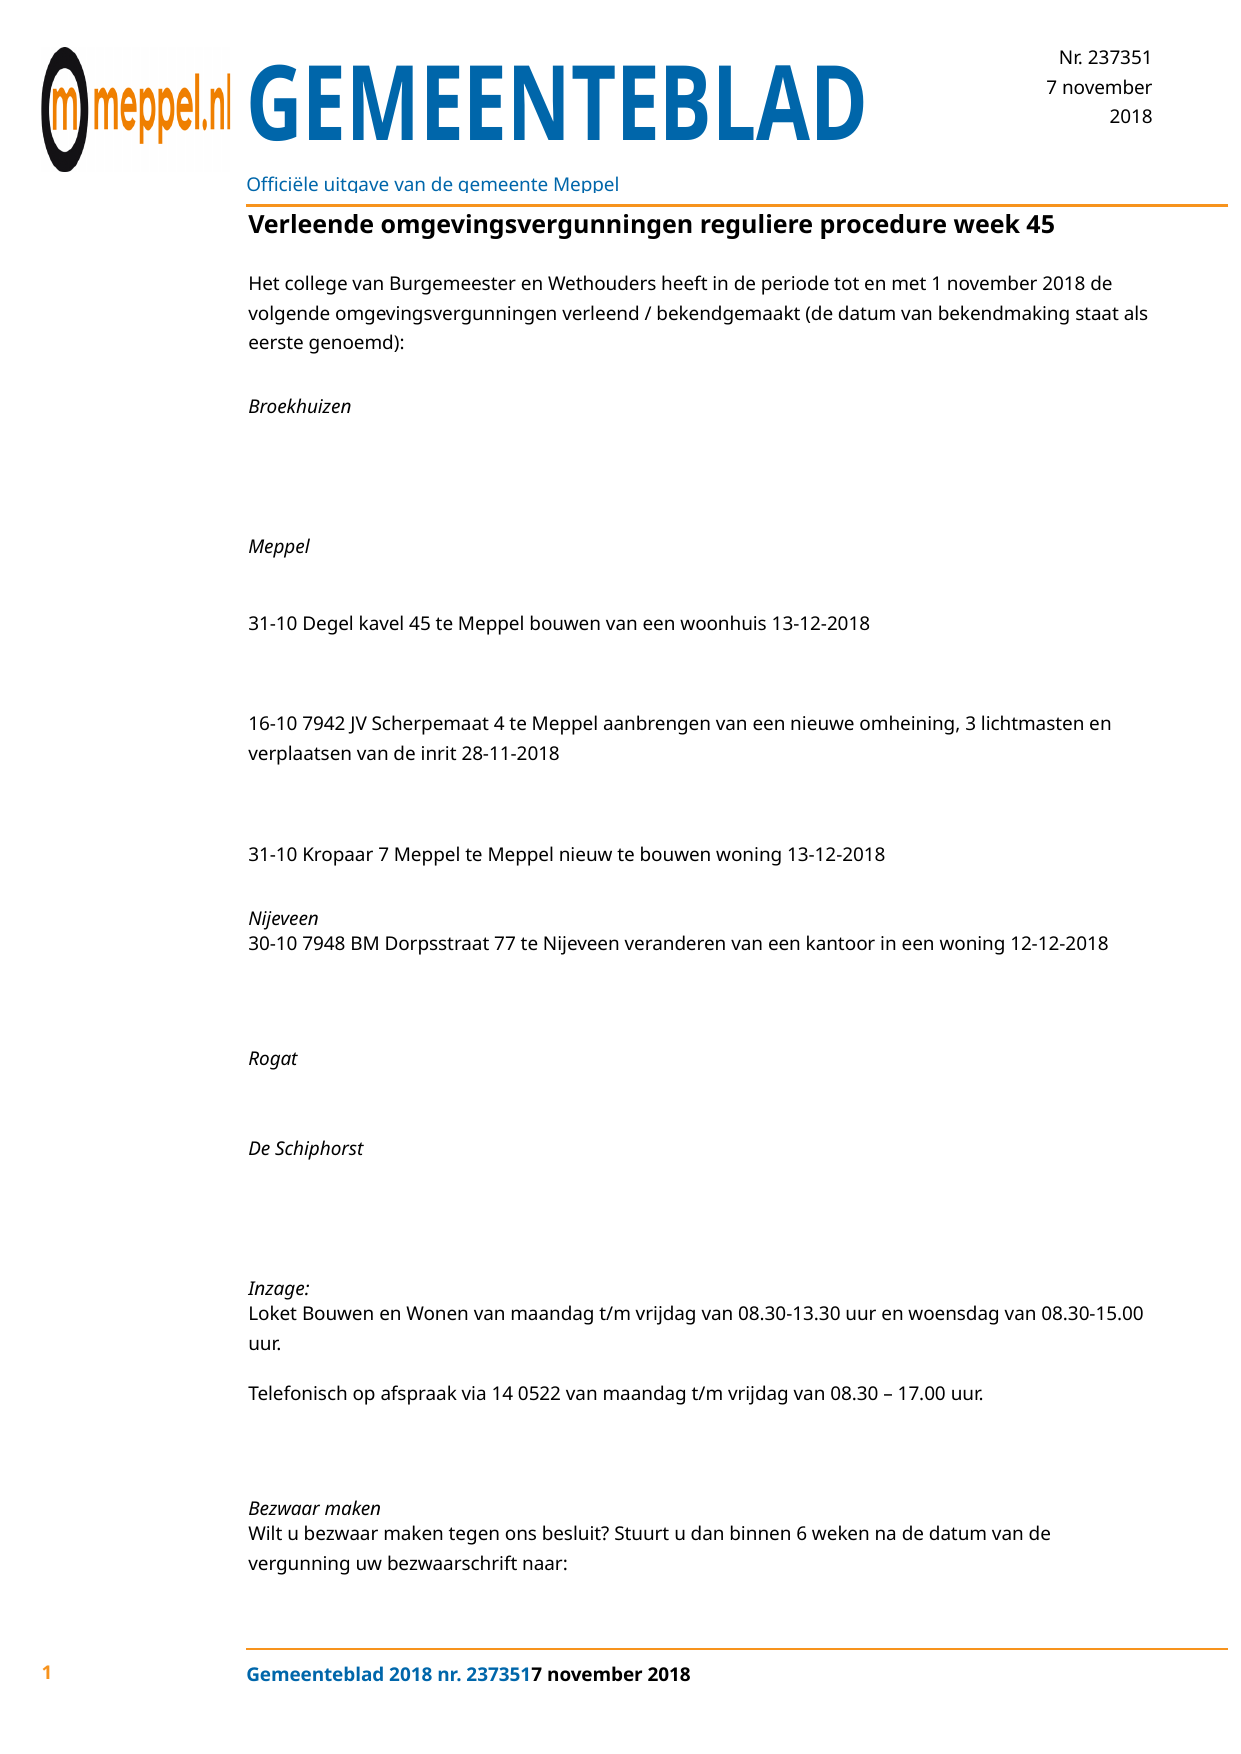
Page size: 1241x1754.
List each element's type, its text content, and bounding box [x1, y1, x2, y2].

text 16-10 7942 JV Scherpemaat 4 te Meppel aanbrengen van een nieuwe omheining, 3 lichtmasten en verplaatsen van de inrit 28-11-2018 [248, 711, 1152, 766]
text Het college van Burgemeester en Wethouders heeft in de periode tot en met 1 november 2018 de volgende omgevingsvergunningen verleend / bekendgemaakt (de datum van bekendmaking staat als eerste genoemd): [248, 270, 1152, 355]
text Nijeveen [248, 905, 1152, 931]
text 31-10 Kropaar 7 Meppel te Meppel nieuw te bouwen woning 13-12-2018 [248, 841, 1152, 867]
text Telefonisch op afspraak via 14 0522 van maandag t/m vrijdag van 08.30 – 17.00 uur. [248, 1381, 1152, 1406]
text Bezwaar maken [248, 1495, 1152, 1521]
text 30-10 7948 BM Dorpsstraat 77 te Nijeveen veranderen van een kantoor in een woning 12-12-2018 [248, 931, 1152, 956]
text Broekhuizen [248, 393, 1152, 419]
text Loket Bouwen en Wonen van maandag t/m vrijdag van 08.30-13.30 uur en woensdag van 08.30-15.00 uur. [248, 1301, 1152, 1356]
text Meppel [248, 533, 1152, 559]
text 31-10 Degel kavel 45 te Meppel bouwen van een woonhuis 13-12-2018 [248, 610, 1152, 635]
text Rogat [248, 1045, 1152, 1071]
text Inzage: [248, 1275, 1152, 1301]
picture [41, 47, 231, 172]
text Wilt u bezwaar maken tegen ons besluit? Stuurt u dan binnen 6 weken na de datum van de vergunning uw bezwaarschrift naar: [248, 1521, 1152, 1576]
text Verleende omgevingsvergunningen reguliere procedure week 45 [248, 207, 1152, 241]
text De Schiphorst [248, 1135, 1152, 1160]
